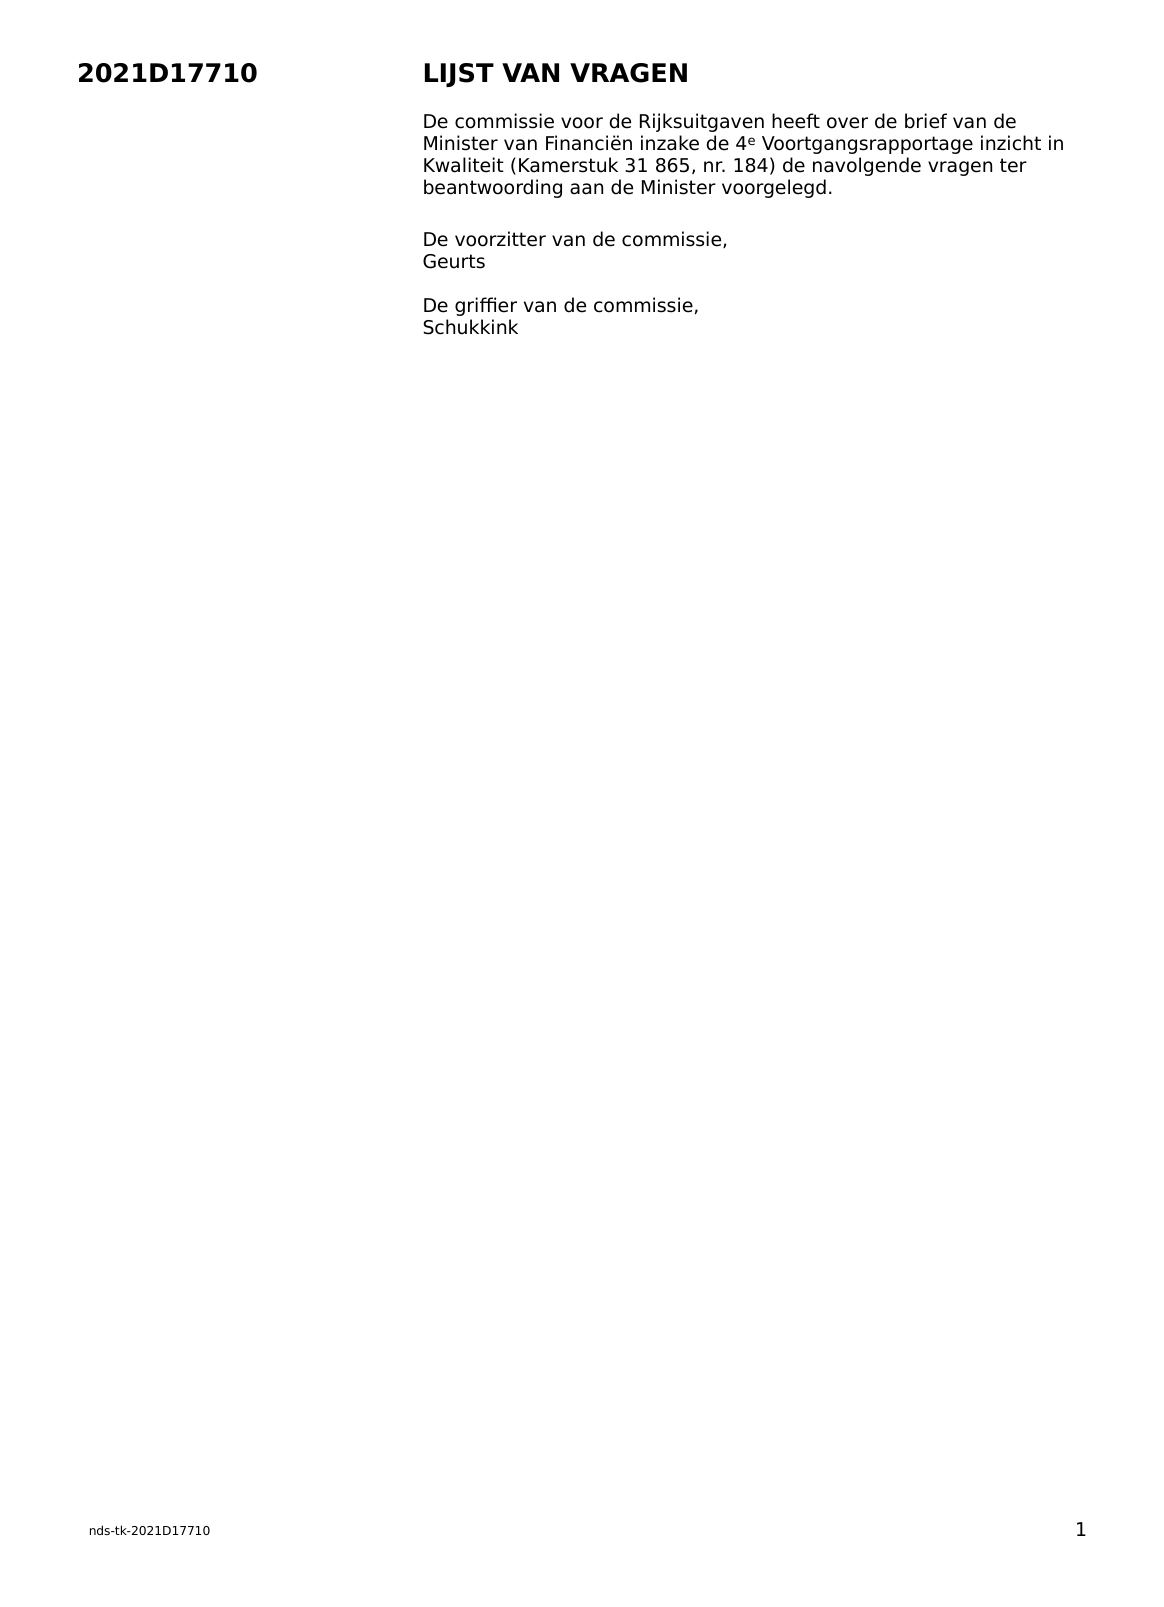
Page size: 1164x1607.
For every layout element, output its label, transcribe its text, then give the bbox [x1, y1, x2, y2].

text De griffier van de commissie, Schukkink [422, 295, 1087, 339]
text De voorzitter van de commissie, Geurts [422, 229, 1087, 273]
text nds-tk-2021D17710 [88, 1524, 323, 1538]
text De commissie voor de Rijksuitgaven heeft over de brief van de Minister van Financiën inzake de 4e Voortgangsrapportage inzicht in Kwaliteit (Kamerstuk 31 865, nr. 184) de navolgende vragen ter beantwoording aan de Minister voorgelegd. [422, 111, 1087, 199]
text 2021D17710 LIJST VAN VRAGEN [77, 59, 1087, 89]
